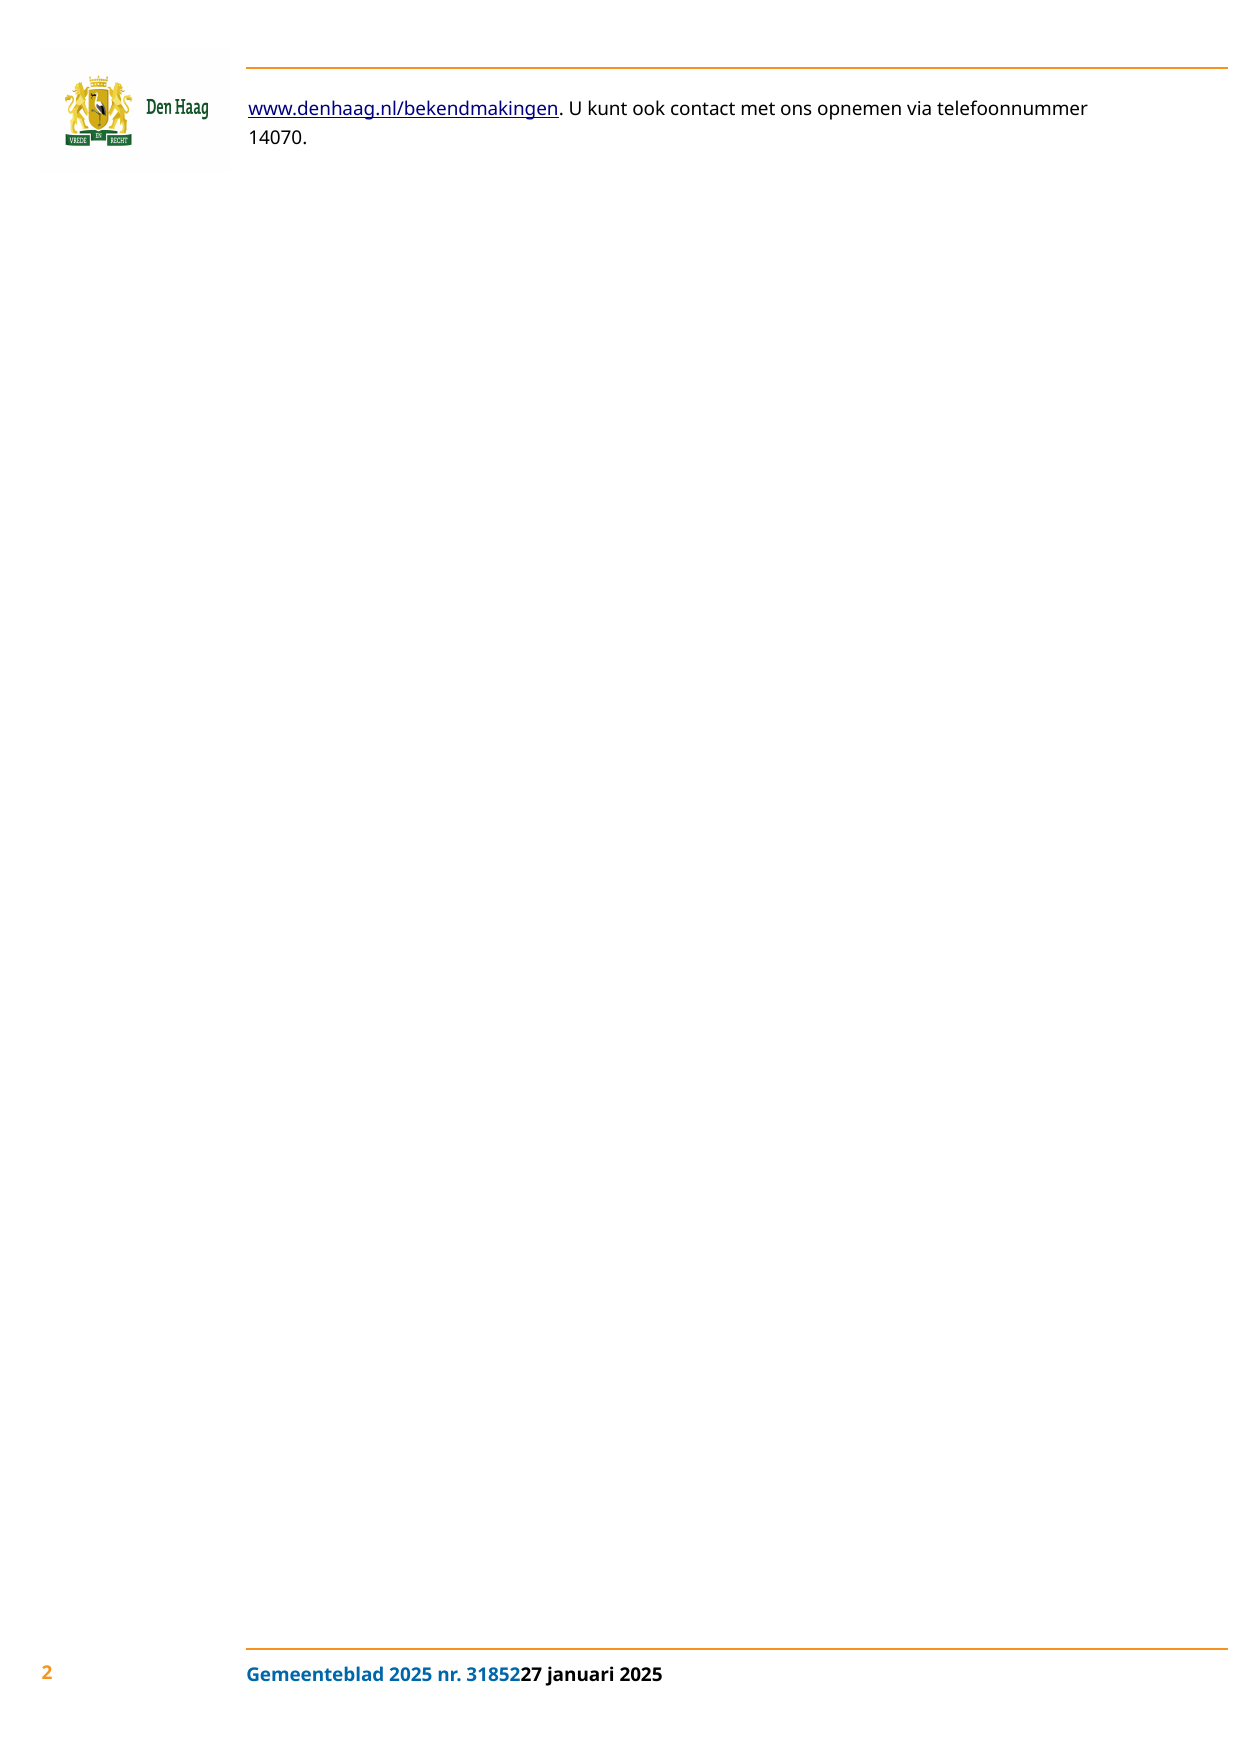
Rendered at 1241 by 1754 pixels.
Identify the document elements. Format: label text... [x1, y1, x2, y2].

picture [41, 47, 231, 172]
text www.denhaag.nl/bekendmakingen. U kunt ook contact met ons opnemen via telefoonnummer 14070. [248, 95, 1152, 150]
